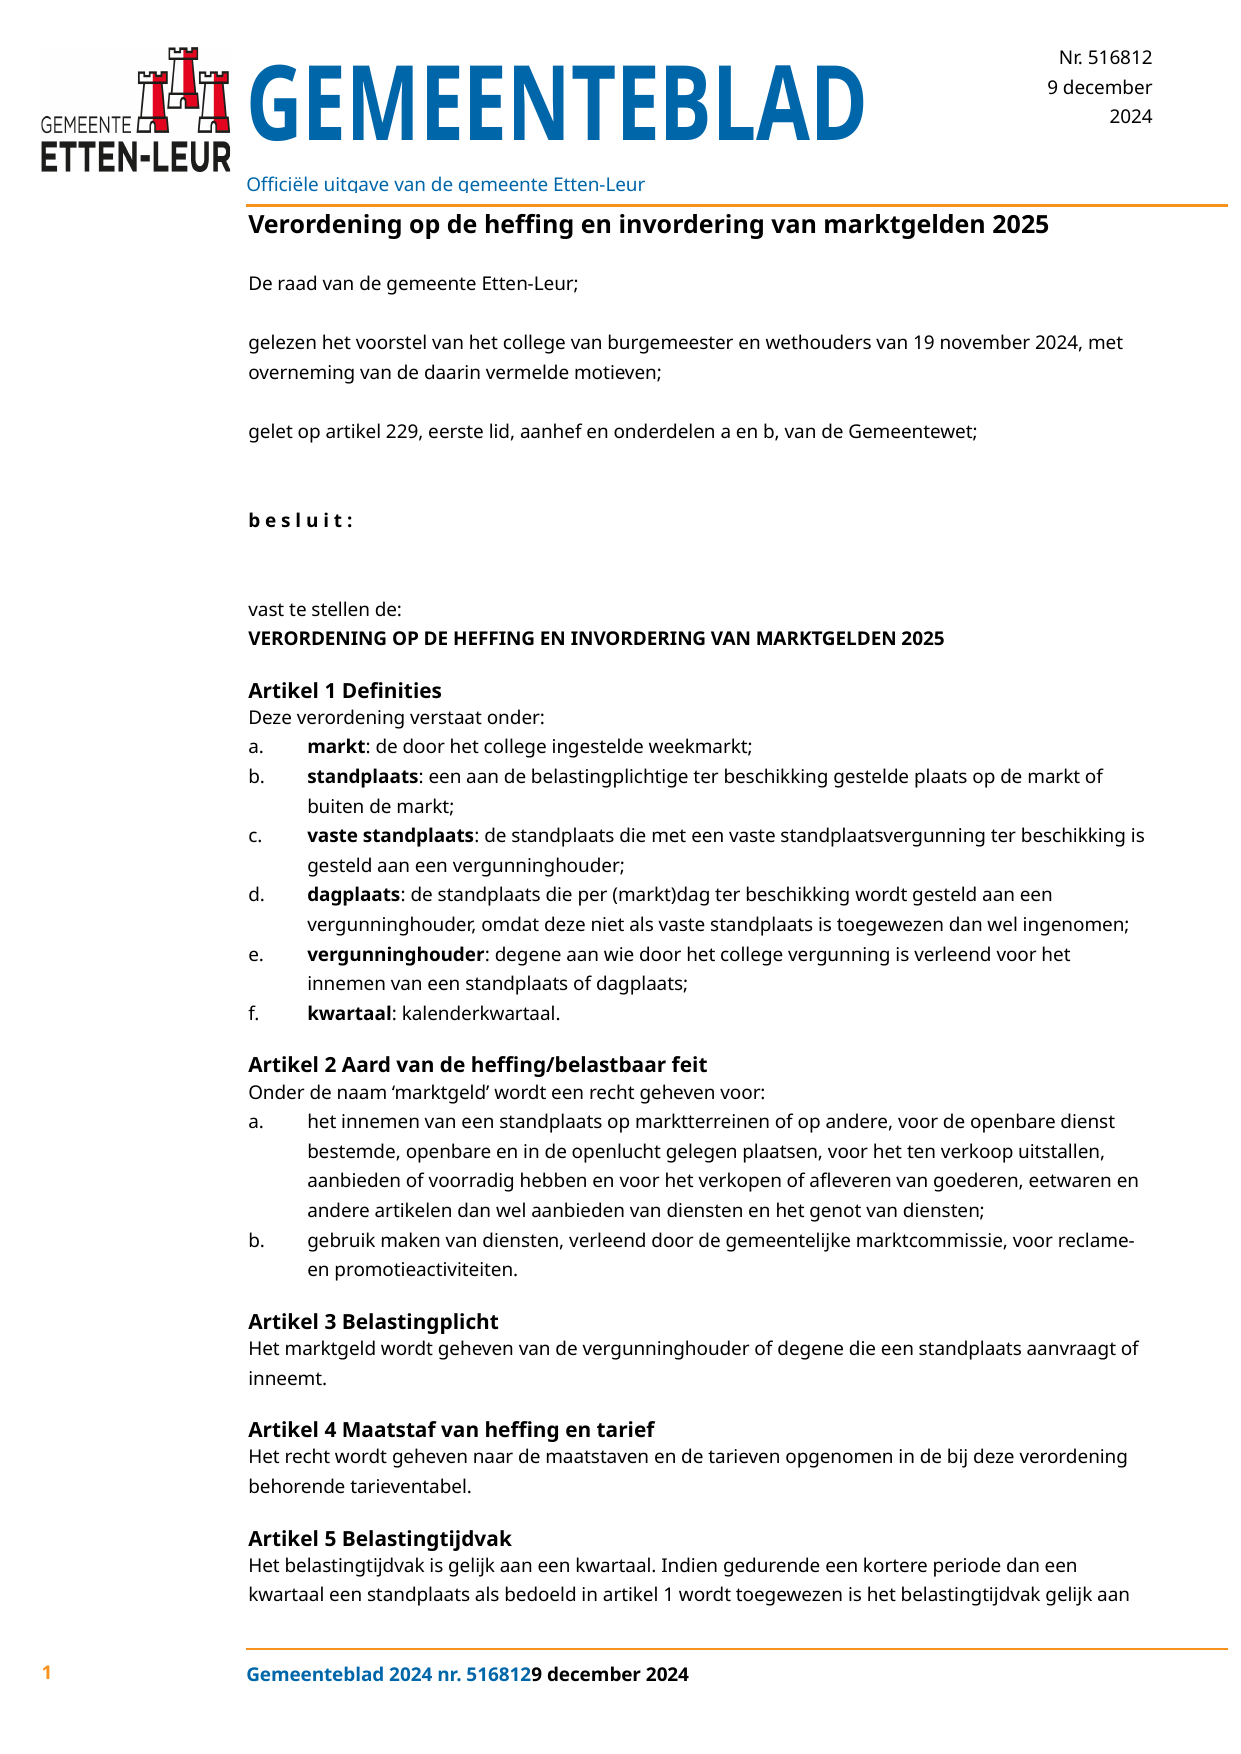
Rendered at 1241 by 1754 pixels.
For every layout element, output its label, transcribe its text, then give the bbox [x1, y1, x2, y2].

text b e s l u i t : [248, 507, 1152, 533]
text Artikel 5 Belastingtijdvak [248, 1524, 1152, 1552]
list vergunninghouder: degene aan wie door het college vergunning is verleend voor het innemen van een standplaats of dagplaats; [248, 941, 1152, 996]
text vast te stellen de: [248, 596, 1152, 621]
text Het belastingtijdvak is gelijk aan een kwartaal. Indien gedurende een kortere periode dan een kwartaal een standplaats als bedoeld in artikel 1 wordt toegewezen is het belastingtijdvak gelijk aan [248, 1552, 1152, 1607]
text gelezen het voorstel van het college van burgemeester en wethouders van 19 november 2024, met overneming van de daarin vermelde motieven; [248, 329, 1152, 385]
text Verordening op de heffing en invordering van marktgelden 2025 [248, 207, 1152, 241]
list dagplaats: de standplaats die per (markt)dag ter beschikking wordt gesteld aan een vergunninghouder, omdat deze niet als vaste standplaats is toegewezen dan wel ingenomen; [248, 882, 1152, 937]
text VERORDENING OP DE HEFFING EN INVORDERING VAN MARKTGELDEN 2025 [248, 625, 1152, 651]
text Artikel 2 Aard van de heffing/belastbaar feit [248, 1050, 1152, 1079]
text Artikel 1 Definities [248, 676, 1152, 704]
list kwartaal: kalenderkwartaal. [248, 1000, 1152, 1026]
list vaste standplaats: de standplaats die met een vaste standplaatsvergunning ter beschikking is gesteld aan een vergunninghouder; [248, 822, 1152, 878]
text Deze verordening verstaat onder: [248, 704, 1152, 730]
list het innemen van een standplaats op marktterreinen of op andere, voor de openbare dienst bestemde, openbare en in de openlucht gelegen plaatsen, voor het ten verkoop uitstallen, aanbieden of voorradig hebben en voor het verkopen of afleveren van goederen, eetwaren en andere artikelen dan wel aanbieden van diensten en het genot van diensten; [248, 1108, 1152, 1223]
text Artikel 4 Maatstaf van heffing en tarief [248, 1415, 1152, 1444]
text Het recht wordt geheven naar de maatstaven en de tarieven opgenomen in de bij deze verordening behorende tarieventabel. [248, 1444, 1152, 1499]
text Het marktgeld wordt geheven van de vergunninghouder of degene die een standplaats aanvraagt of inneemt. [248, 1335, 1152, 1391]
picture [41, 47, 231, 172]
list standplaats: een aan de belastingplichtige ter beschikking gestelde plaats op de markt of buiten de markt; [248, 763, 1152, 819]
text Artikel 3 Belastingplicht [248, 1307, 1152, 1335]
text De raad van de gemeente Etten-Leur; [248, 270, 1152, 296]
list gebruik maken van diensten, verleend door de gemeentelijke marktcommissie, voor reclame- en promotieactiviteiten. [248, 1227, 1152, 1282]
text Onder de naam ‘marktgeld’ wordt een recht geheven voor: [248, 1079, 1152, 1104]
text gelet op artikel 229, eerste lid, aanhef en onderdelen a en b, van de Gemeentewet; [248, 418, 1152, 444]
list markt: de door het college ingestelde weekmarkt; [248, 734, 1152, 759]
